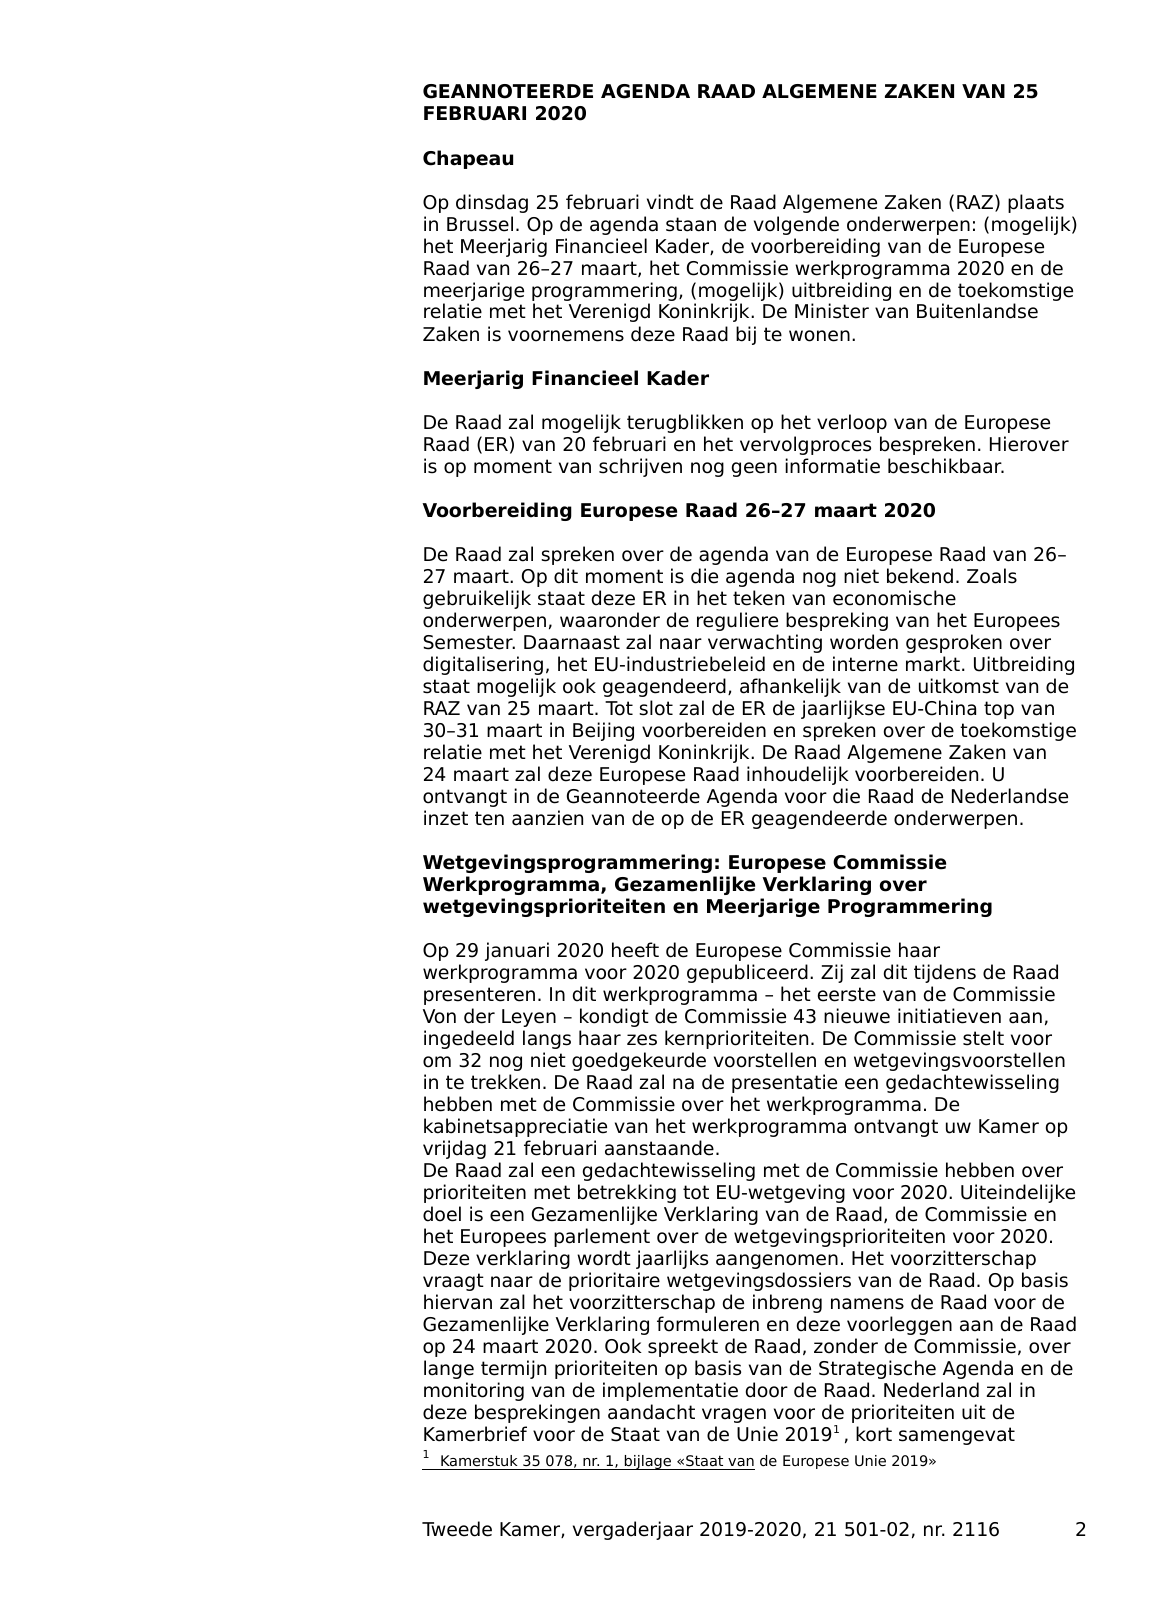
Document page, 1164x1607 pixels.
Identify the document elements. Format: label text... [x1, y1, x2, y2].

text De Raad zal een gedachtewisseling met de Commissie hebben over prioriteiten met betrekking tot EU-wetgeving voor 2020. Uiteindelijke doel is een Gezamenlijke Verklaring van de Raad, de Commissie en het Europees parlement over de wetgevingsprioriteiten voor 2020. Deze verklaring wordt jaarlijks aangenomen. Het voorzitterschap vraagt naar de prioritaire wetgevingsdossiers van de Raad. Op basis hiervan zal het voorzitterschap de inbreng namens de Raad voor de Gezamenlijke Verklaring formuleren en deze voorleggen aan de Raad op 24 maart 2020. Ook spreekt de Raad, zonder de Commissie, over lange termijn prioriteiten op basis van de Strategische Agenda en de monitoring van de implementatie door de Raad. Nederland zal in deze besprekingen aandacht vragen voor de prioriteiten uit de Kamerbrief voor de Staat van de Unie 2019, kort samengevat [422, 1160, 1087, 1446]
text Op dinsdag 25 februari vindt de Raad Algemene Zaken (RAZ) plaats in Brussel. Op de agenda staan de volgende onderwerpen: (mogelijk) het Meerjarig Financieel Kader, de voorbereiding van de Europese Raad van 26–27 maart, het Commissie werkprogramma 2020 en de meerjarige programmering, (mogelijk) uitbreiding en de toekomstige relatie met het Verenigd Koninkrijk. De Minister van Buitenlandse Zaken is voornemens deze Raad bij te wonen. [422, 192, 1087, 345]
subtitle Chapeau [422, 147, 1087, 169]
text Op 29 januari 2020 heeft de Europese Commissie haar werkprogramma voor 2020 gepubliceerd. Zij zal dit tijdens de Raad presenteren. In dit werkprogramma – het eerste van de Commissie Von der Leyen – kondigt de Commissie 43 nieuwe initiatieven aan, ingedeeld langs haar zes kernprioriteiten. De Commissie stelt voor om 32 nog niet goedgekeurde voorstellen en wetgevingsvoorstellen in te trekken. De Raad zal na de presentatie een gedachtewisseling hebben met de Commissie over het werkprogramma. De kabinetsappreciatie van het werkprogramma ontvangt uw Kamer op vrijdag 21 februari aanstaande. [422, 940, 1087, 1160]
text De Raad zal mogelijk terugblikken op het verloop van de Europese Raad (ER) van 20 februari en het vervolgproces bespreken. Hierover is op moment van schrijven nog geen informatie beschikbaar. [422, 412, 1087, 478]
subtitle Meerjarig Financieel Kader [422, 368, 1087, 389]
text De Raad zal spreken over de agenda van de Europese Raad van 26–27 maart. Op dit moment is die agenda nog niet bekend. Zoals gebruikelijk staat deze ER in het teken van economische onderwerpen, waaronder de reguliere bespreking van het Europees Semester. Daarnaast zal naar verwachting worden gesproken over digitalisering, het EU-industriebeleid en de interne markt. Uitbreiding staat mogelijk ook geagendeerd, afhankelijk van de uitkomst van de RAZ van 25 maart. Tot slot zal de ER de jaarlijkse EU-China top van 30–31 maart in Beijing voorbereiden en spreken over de toekomstige relatie met het Verenigd Koninkrijk. De Raad Algemene Zaken van 24 maart zal deze Europese Raad inhoudelijk voorbereiden. U ontvangt in de Geannoteerde Agenda voor die Raad de Nederlandse inzet ten aanzien van de op de ER geagendeerde onderwerpen. [422, 544, 1087, 830]
subtitle Voorbereiding Europese Raad 26–27 maart 2020 [422, 500, 1087, 522]
subtitle Wetgevingsprogrammering: Europese Commissie Werkprogramma, Gezamenlijke Verklaring over wetgevingsprioriteiten en Meerjarige Programmering [422, 852, 1087, 918]
text Kamerstuk 35 078, nr. 1, bijlage «Staat van de Europese Unie 2019» [422, 1448, 1087, 1471]
subtitle GEANNOTEERDE AGENDA RAAD ALGEMENE ZAKEN VAN 25 FEBRUARI 2020 [422, 81, 1087, 125]
